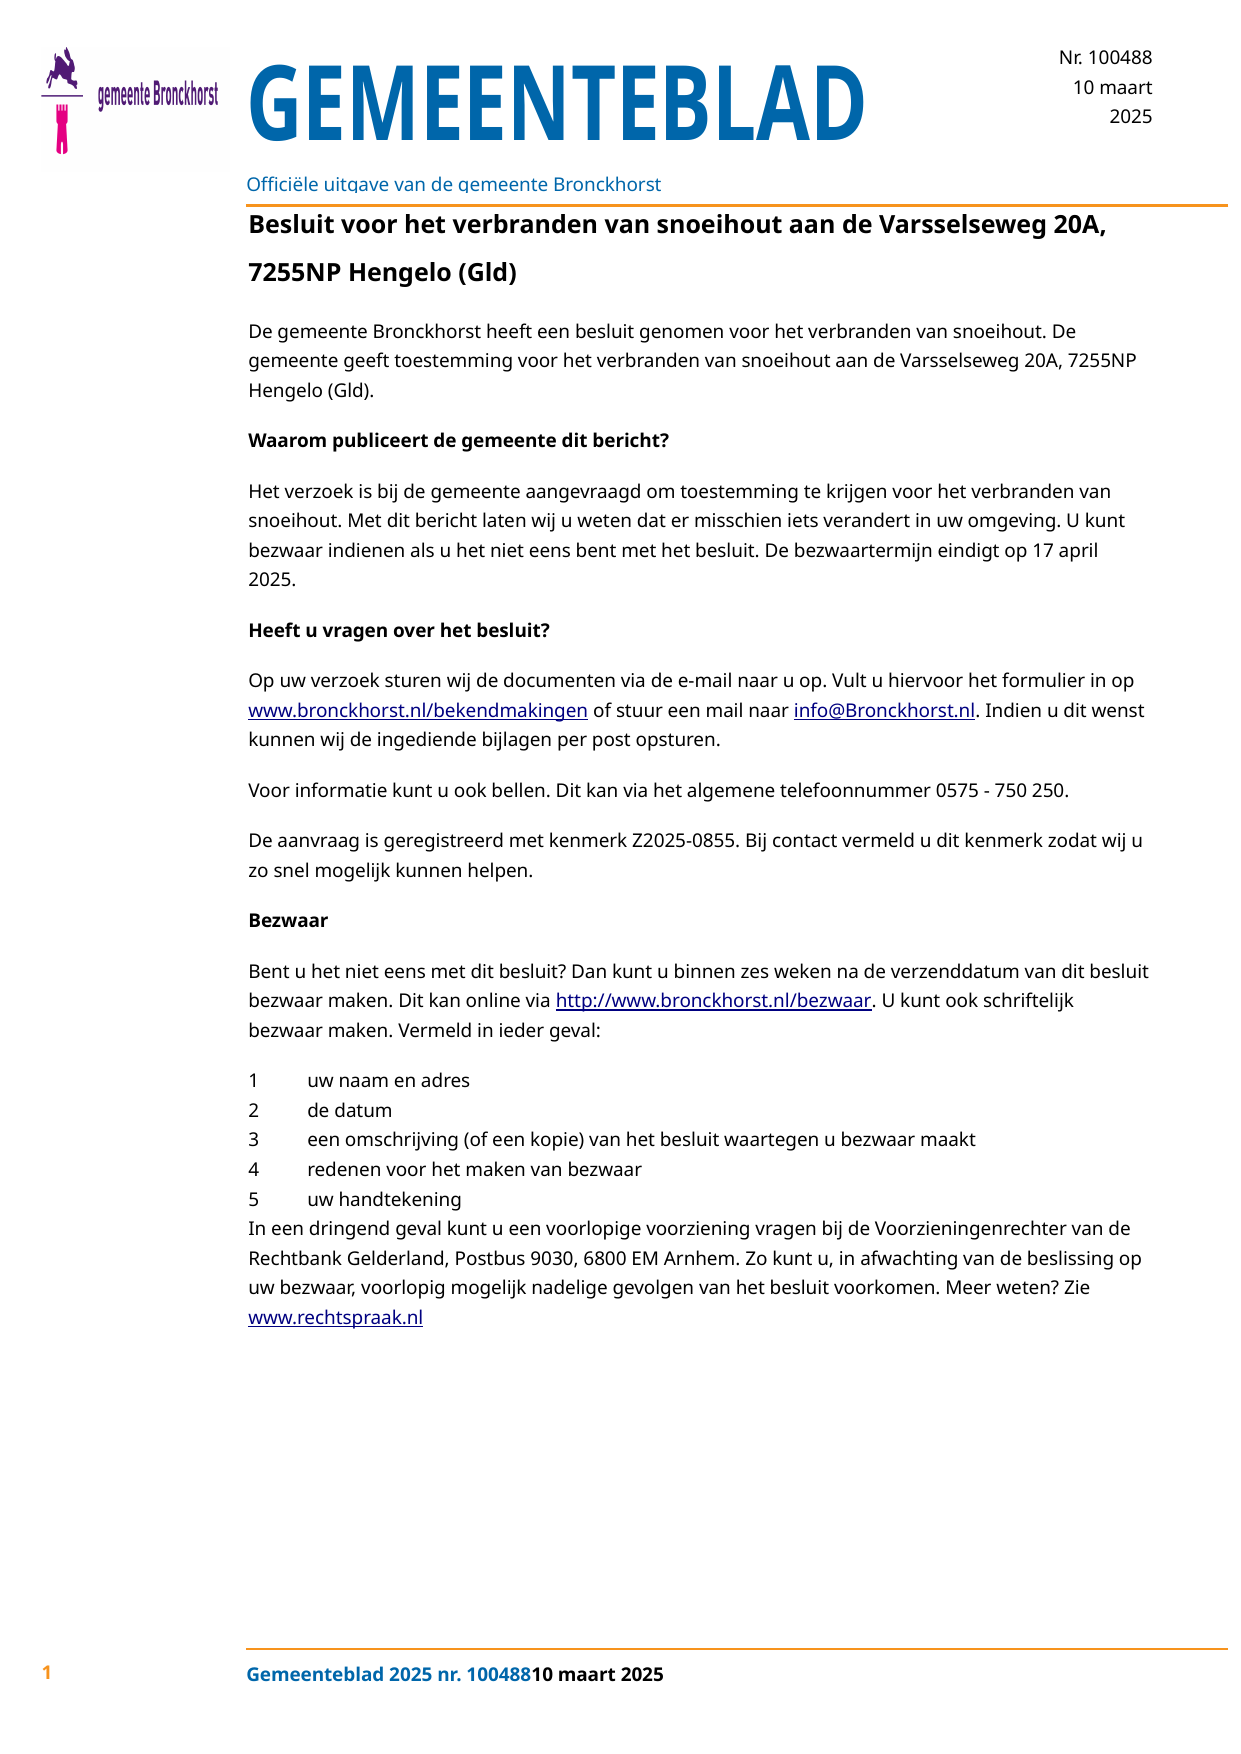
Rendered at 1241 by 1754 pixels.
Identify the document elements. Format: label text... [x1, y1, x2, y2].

text Bent u het niet eens met dit besluit? Dan kunt u binnen zes weken na de verzenddatum van dit besluit bezwaar maken. Dit kan online via http://www.bronckhorst.nl/bezwaar. U kunt ook schriftelijk bezwaar maken. Vermeld in ieder geval: [248, 958, 1152, 1043]
text Heeft u vragen over het besluit? [248, 617, 1152, 643]
text Bezwaar [248, 907, 1152, 933]
list redenen voor het maken van bezwaar [248, 1156, 1152, 1182]
list de datum [248, 1097, 1152, 1123]
text De aanvraag is geregistreerd met kenmerk Z2025-0855. Bij contact vermeld u dit kenmerk zodat wij u zo snel mogelijk kunnen helpen. [248, 827, 1152, 883]
list een omschrijving (of een kopie) van het besluit waartegen u bezwaar maakt [248, 1127, 1152, 1152]
picture [41, 47, 231, 172]
text In een dringend geval kunt u een voorlopige voorziening vragen bij de Voorzieningenrechter van de Rechtbank Gelderland, Postbus 9030, 6800 EM Arnhem. Zo kunt u, in afwachting van de beslissing op uw bezwaar, voorlopig mogelijk nadelige gevolgen van het besluit voorkomen. Meer weten? Zie www.rechtspraak.nl [248, 1215, 1152, 1330]
text Voor informatie kunt u ook bellen. Dit kan via het algemene telefoonnummer 0575 - 750 250. [248, 777, 1152, 803]
text Op uw verzoek sturen wij de documenten via de e-mail naar u op. Vult u hiervoor het formulier in op www.bronckhorst.nl/bekendmakingen of stuur een mail naar info@Bronckhorst.nl. Indien u dit wenst kunnen wij de ingediende bijlagen per post opsturen. [248, 667, 1152, 752]
text Besluit voor het verbranden van snoeihout aan de Varsselseweg 20A, 7255NP Hengelo (Gld) [248, 207, 1152, 288]
list uw handtekening [248, 1186, 1152, 1212]
list uw naam en adres [248, 1067, 1152, 1093]
text De gemeente Bronckhorst heeft een besluit genomen voor het verbranden van snoeihout. De gemeente geeft toestemming voor het verbranden van snoeihout aan de Varsselseweg 20A, 7255NP Hengelo (Gld). [248, 318, 1152, 403]
text Het verzoek is bij de gemeente aangevraagd om toestemming te krijgen voor het verbranden van snoeihout. Met dit bericht laten wij u weten dat er misschien iets verandert in uw omgeving. U kunt bezwaar indienen als u het niet eens bent met het besluit. De bezwaartermijn eindigt op 17 april 2025. [248, 478, 1152, 592]
text Waarom publiceert de gemeente dit bericht? [248, 427, 1152, 453]
